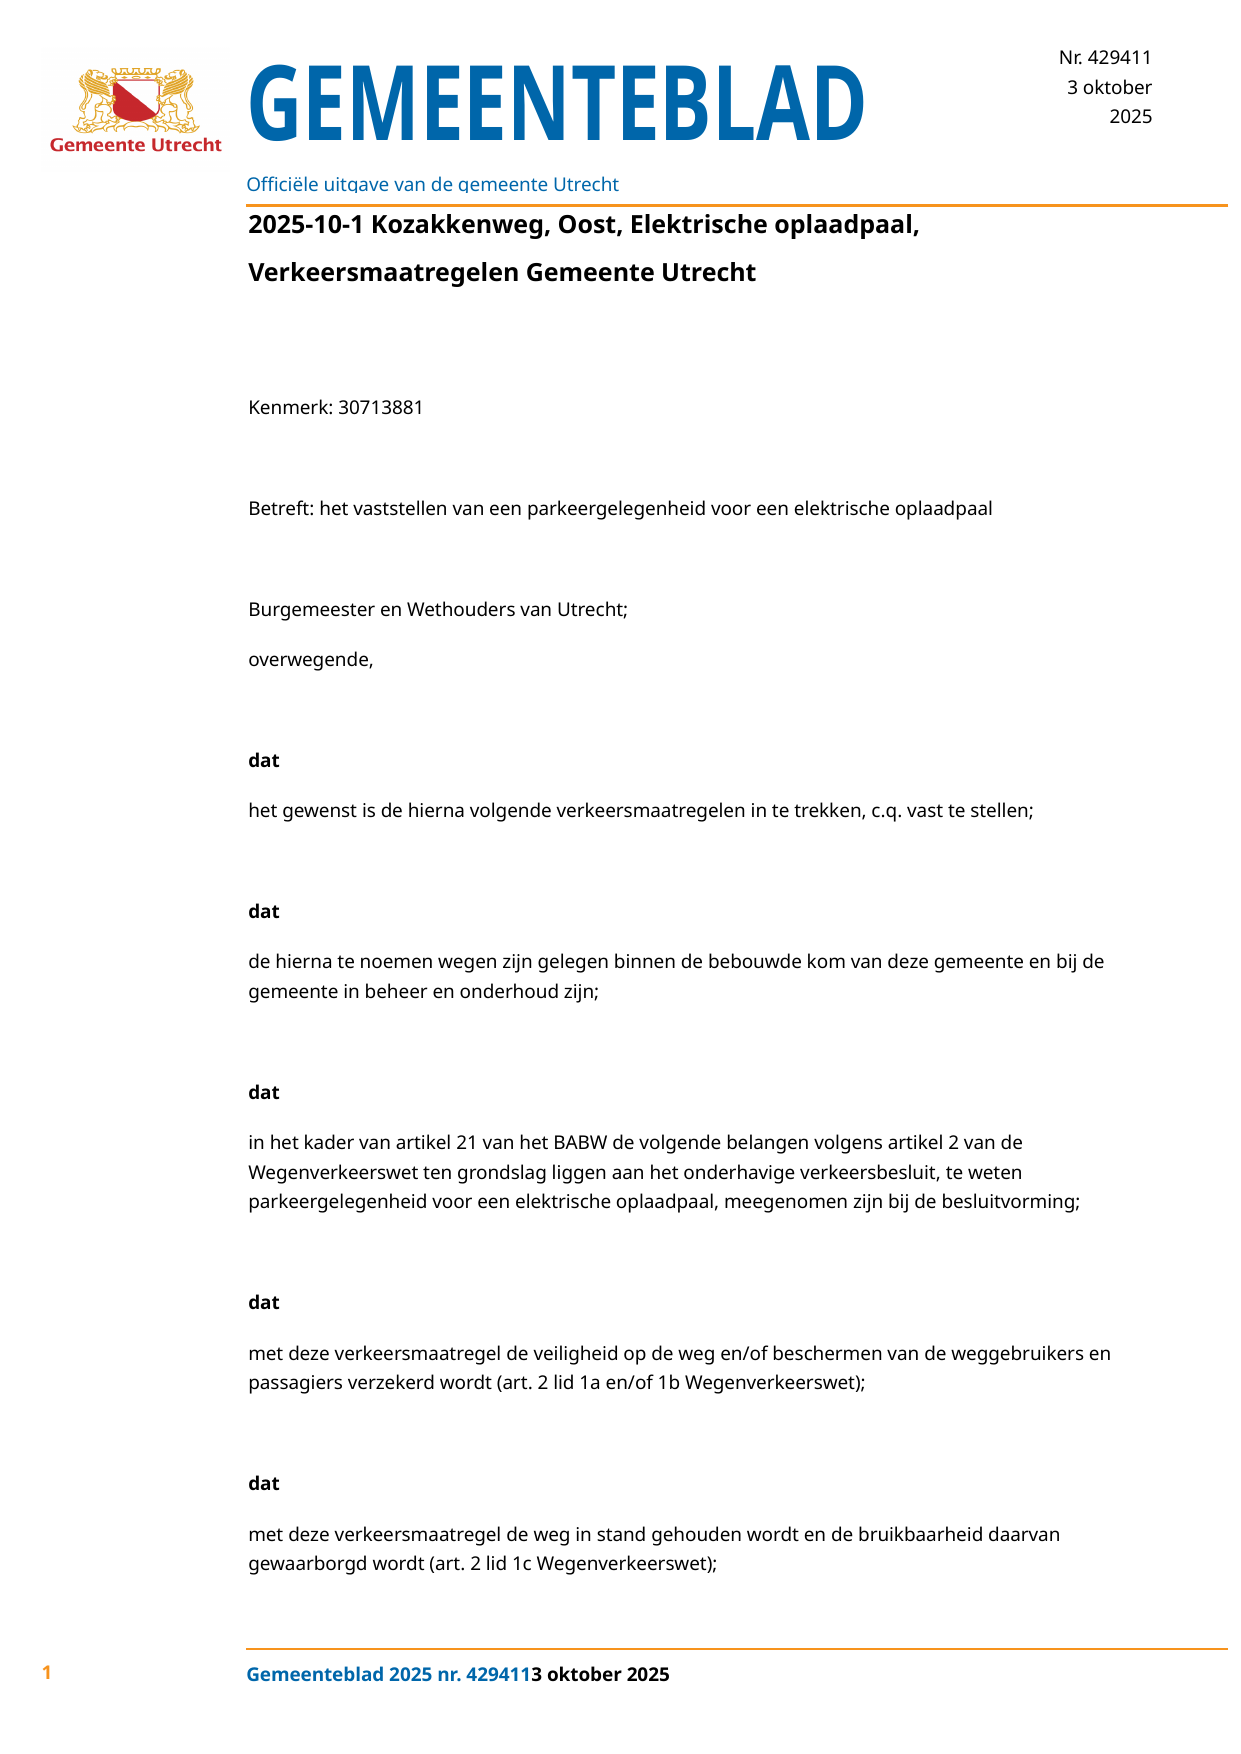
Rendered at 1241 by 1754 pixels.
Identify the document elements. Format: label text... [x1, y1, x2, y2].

text het gewenst is de hierna volgende verkeersmaatregelen in te trekken, c.q. vast te stellen; [248, 797, 1152, 823]
text in het kader van artikel 21 van het BABW de volgende belangen volgens artikel 2 van de Wegenverkeerswet ten grondslag liggen aan het onderhavige verkeersbesluit, te weten parkeergelegenheid voor een elektrische oplaadpaal, meegenomen zijn bij de besluitvorming; [248, 1129, 1152, 1214]
text de hierna te noemen wegen zijn gelegen binnen de bebouwde kom van deze gemeente en bij de gemeente in beheer en onderhoud zijn; [248, 949, 1152, 1004]
text Burgemeester en Wethouders van Utrecht; [248, 596, 1152, 621]
text met deze verkeersmaatregel de weg in stand gehouden wordt en de bruikbaarheid daarvan gewaarborgd wordt (art. 2 lid 1c Wegenverkeerswet); [248, 1521, 1152, 1576]
text dat [248, 747, 1152, 773]
text dat [248, 1470, 1152, 1496]
text Betreft: het vaststellen van een parkeergelegenheid voor een elektrische oplaadpaal [248, 495, 1152, 521]
text dat [248, 1079, 1152, 1105]
text dat [248, 898, 1152, 924]
text Kenmerk: 30713881 [248, 394, 1152, 420]
text 2025-10-1 Kozakkenweg, Oost, Elektrische oplaadpaal, Verkeersmaatregelen Gemeente Utrecht [248, 207, 1152, 288]
text overwegende, [248, 646, 1152, 672]
picture [41, 47, 231, 172]
text dat [248, 1289, 1152, 1315]
text met deze verkeersmaatregel de veiligheid op de weg en/of beschermen van de weggebruikers en passagiers verzekerd wordt (art. 2 lid 1a en/of 1b Wegenverkeerswet); [248, 1340, 1152, 1395]
